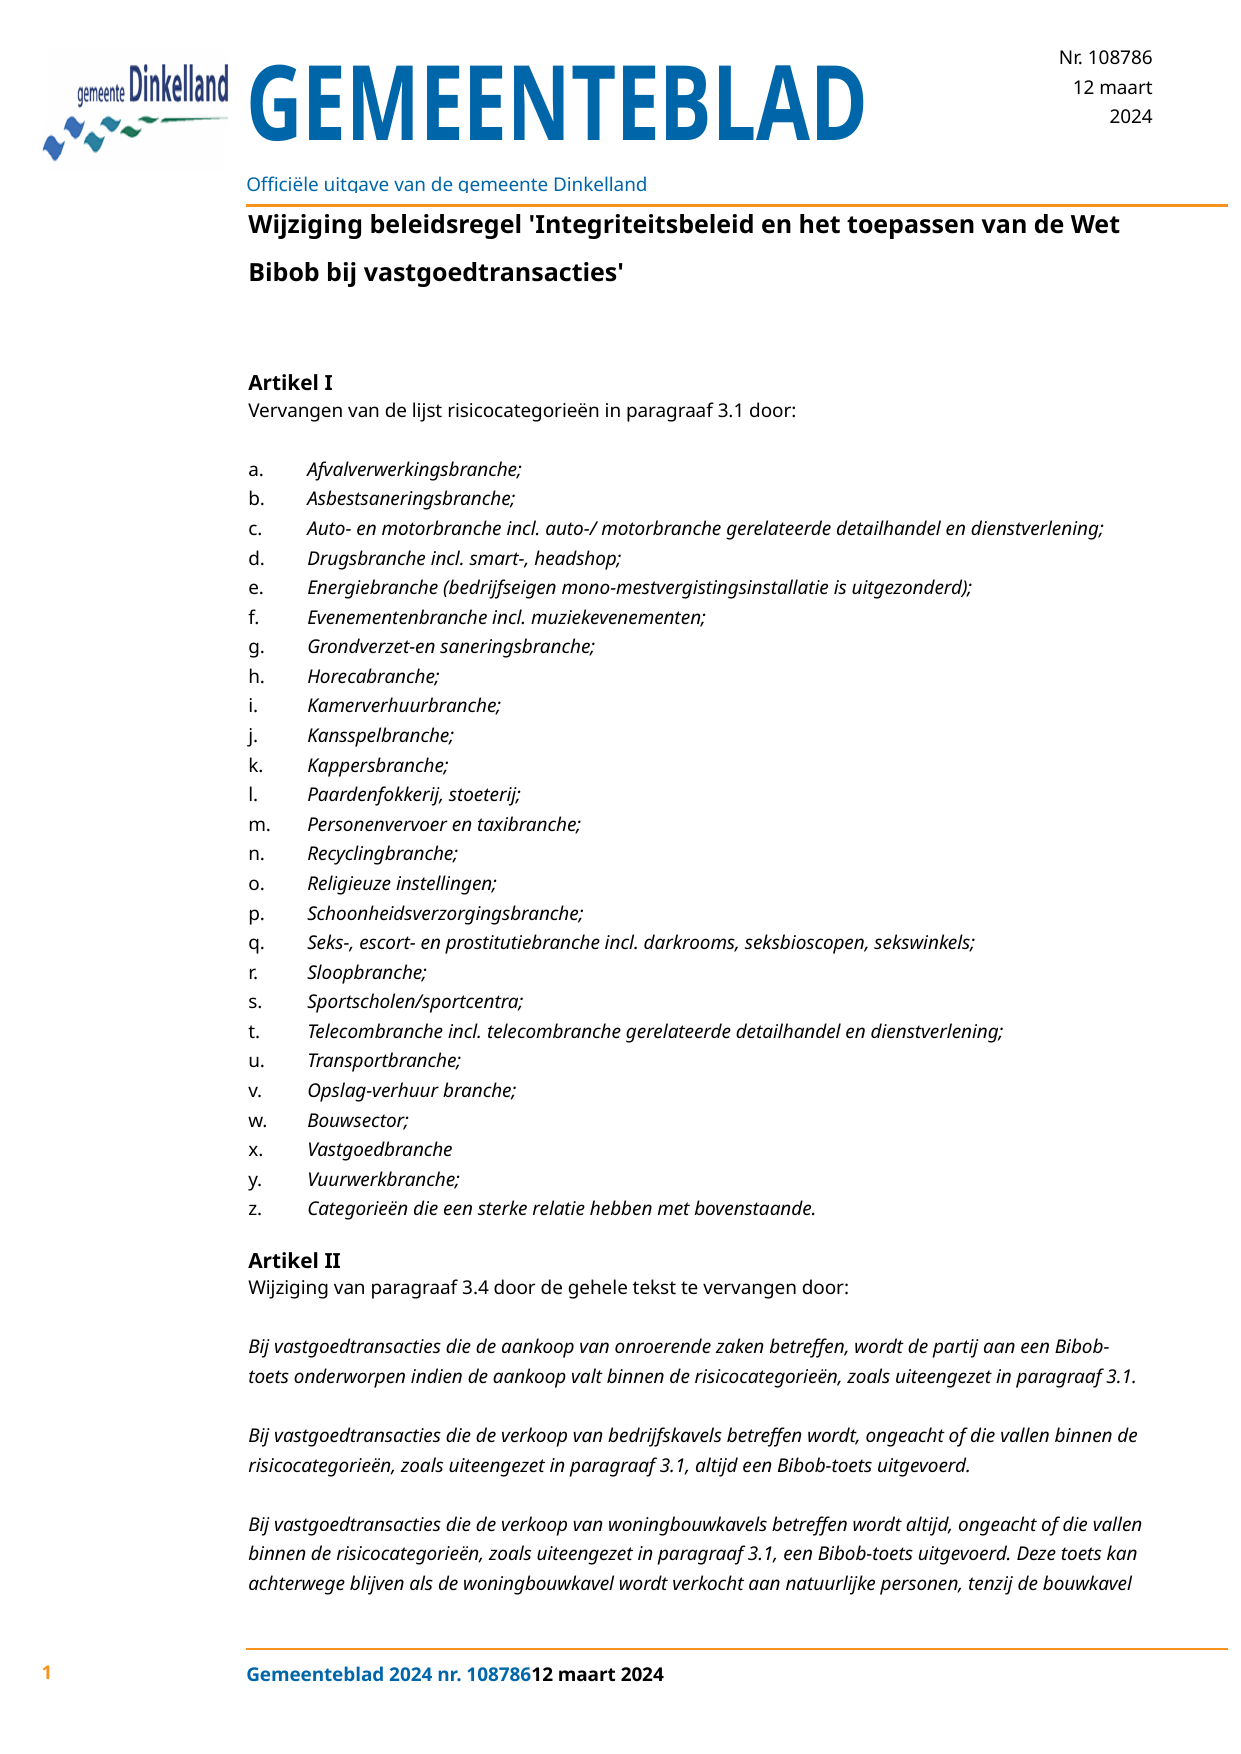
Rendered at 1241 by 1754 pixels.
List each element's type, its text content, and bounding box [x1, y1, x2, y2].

list Categorieën die een sterke relatie hebben met bovenstaande. [248, 1196, 1152, 1221]
list Religieuze instellingen; [248, 870, 1152, 896]
list Vastgoedbranche [248, 1136, 1152, 1162]
text Wijziging beleidsregel 'Integriteitsbeleid en het toepassen van de Wet Bibob bij vastgoedtransacties' [248, 207, 1152, 288]
list Afvalverwerkingsbranche; [248, 456, 1152, 482]
text Vervangen van de lijst risicocategorieën in paragraaf 3.1 door: [248, 397, 1152, 422]
list Evenementenbranche incl. muziekevenementen; [248, 604, 1152, 629]
list Kansspelbranche; [248, 722, 1152, 748]
list Asbestsaneringsbranche; [248, 486, 1152, 511]
list Kappersbranche; [248, 752, 1152, 777]
text Artikel II [248, 1246, 1152, 1274]
text Bij vastgoedtransacties die de verkoop van bedrijfskavels betreffen wordt, ongeacht of die vallen binnen de risicocategorieën, zoals uiteengezet in paragraaf 3.1, altijd een Bibob-toets uitgevoerd. [248, 1422, 1152, 1478]
list Bouwsector; [248, 1107, 1152, 1132]
text Wijziging van paragraaf 3.4 door de gehele tekst te vervangen door: [248, 1274, 1152, 1300]
list Opslag-verhuur branche; [248, 1077, 1152, 1103]
list Drugsbranche incl. smart-, headshop; [248, 545, 1152, 570]
list Telecombranche incl. telecombranche gerelateerde detailhandel en dienstverlening; [248, 1018, 1152, 1044]
list Transportbranche; [248, 1048, 1152, 1073]
list Grondverzet-en saneringsbranche; [248, 633, 1152, 659]
list Schoonheidsverzorgingsbranche; [248, 900, 1152, 925]
list Horecabranche; [248, 663, 1152, 689]
list Recyclingbranche; [248, 841, 1152, 866]
text Bij vastgoedtransacties die de verkoop van woningbouwkavels betreffen wordt altijd, ongeacht of die vallen binnen de risicocategorieën, zoals uiteengezet in paragraaf 3.1, een Bibob-toets uitgevoerd. Deze toets kan achterwege blijven als de woningbouwkavel wordt verkocht aan natuurlijke personen, tenzij de bouwkavel [248, 1511, 1152, 1596]
list Personenvervoer en taxibranche; [248, 811, 1152, 837]
list Sloopbranche; [248, 959, 1152, 984]
text Artikel I [248, 368, 1152, 397]
list Kamerverhuurbranche; [248, 693, 1152, 718]
list Sportscholen/sportcentra; [248, 988, 1152, 1014]
list Auto- en motorbranche incl. auto-/ motorbranche gerelateerde detailhandel en dienstverlening; [248, 515, 1152, 541]
text Bij vastgoedtransacties die de aankoop van onroerende zaken betreffen, wordt de partij aan een Bibob-toets onderworpen indien de aankoop valt binnen de risicocategorieën, zoals uiteengezet in paragraaf 3.1. [248, 1333, 1152, 1389]
list Paardenfokkerij, stoeterij; [248, 781, 1152, 807]
picture [41, 47, 231, 172]
list Energiebranche (bedrijfseigen mono-mestvergistingsinstallatie is uitgezonderd); [248, 574, 1152, 600]
list Vuurwerkbranche; [248, 1166, 1152, 1192]
list Seks-, escort- en prostitutiebranche incl. darkrooms, seksbioscopen, sekswinkels; [248, 929, 1152, 955]
